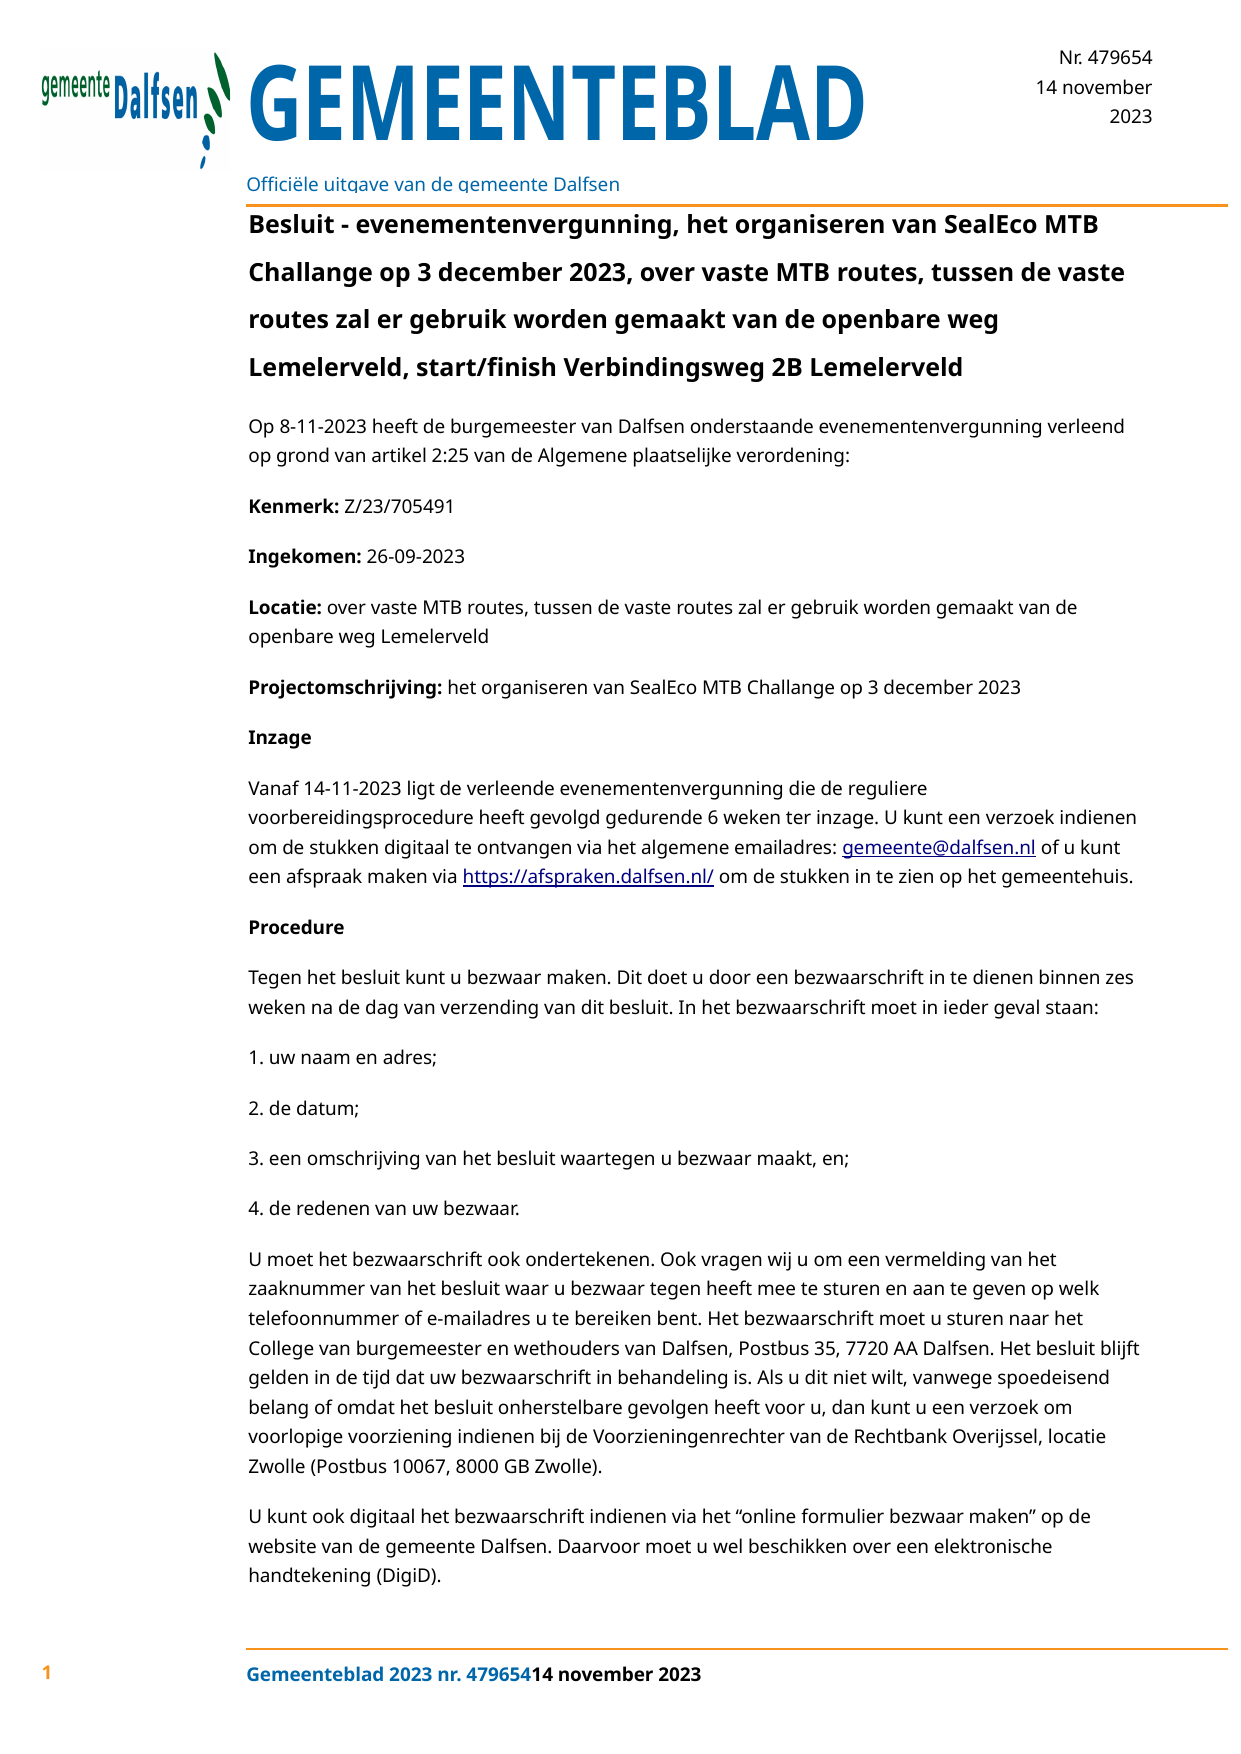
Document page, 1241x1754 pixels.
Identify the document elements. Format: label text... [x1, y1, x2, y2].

text U moet het bezwaarschrift ook ondertekenen. Ook vragen wij u om een vermelding van het zaaknummer van het besluit waar u bezwaar tegen heeft mee te sturen en aan te geven op welk telefoonnummer of e-mailadres u te bereiken bent. Het bezwaarschrift moet u sturen naar het College van burgemeester en wethouders van Dalfsen, Postbus 35, 7720 AA Dalfsen. Het besluit blijft gelden in de tijd dat uw bezwaarschrift in behandeling is. Als u dit niet wilt, vanwege spoedeisend belang of omdat het besluit onherstelbare gevolgen heeft voor u, dan kunt u een verzoek om voorlopige voorziening indienen bij de Voorzieningenrechter van de Rechtbank Overijssel, locatie Zwolle (Postbus 10067, 8000 GB Zwolle). [248, 1246, 1152, 1479]
text 2. de datum; [248, 1095, 1152, 1121]
text Procedure [248, 914, 1152, 940]
text Locatie: over vaste MTB routes, tussen de vaste routes zal er gebruik worden gemaakt van de openbare weg Lemelerveld [248, 594, 1152, 649]
text Vanaf 14-11-2023 ligt de verleende evenementenvergunning die de reguliere voorbereidingsprocedure heeft gevolgd gedurende 6 weken ter inzage. U kunt een verzoek indienen om de stukken digitaal te ontvangen via het algemene emailadres: gemeente@dalfsen.nl of u kunt een afspraak maken via https://afspraken.dalfsen.nl/ om de stukken in te zien op het gemeentehuis. [248, 775, 1152, 889]
text Op 8-11-2023 heeft de burgemeester van Dalfsen onderstaande evenementenvergunning verleend op grond van artikel 2:25 van de Algemene plaatselijke verordening: [248, 413, 1152, 468]
text Inzage [248, 724, 1152, 750]
text Kenmerk: Z/23/705491 [248, 493, 1152, 519]
text 3. een omschrijving van het besluit waartegen u bezwaar maakt, en; [248, 1145, 1152, 1171]
text Projectomschrijving: het organiseren van SealEco MTB Challange op 3 december 2023 [248, 674, 1152, 700]
text U kunt ook digitaal het bezwaarschrift indienen via het “online formulier bezwaar maken” op de website van de gemeente Dalfsen. Daarvoor moet u wel beschikken over een elektronische handtekening (DigiD). [248, 1503, 1152, 1588]
text Besluit - evenementenvergunning, het organiseren van SealEco MTB Challange op 3 december 2023, over vaste MTB routes, tussen de vaste routes zal er gebruik worden gemaakt van de openbare weg Lemelerveld, start/finish Verbindingsweg 2B Lemelerveld [248, 207, 1152, 384]
text Ingekomen: 26-09-2023 [248, 543, 1152, 569]
text Tegen het besluit kunt u bezwaar maken. Dit doet u door een bezwaarschrift in te dienen binnen zes weken na de dag van verzending van dit besluit. In het bezwaarschrift moet in ieder geval staan: [248, 964, 1152, 1020]
text 4. de redenen van uw bezwaar. [248, 1196, 1152, 1221]
text 1. uw naam en adres; [248, 1044, 1152, 1070]
picture [41, 47, 231, 172]
